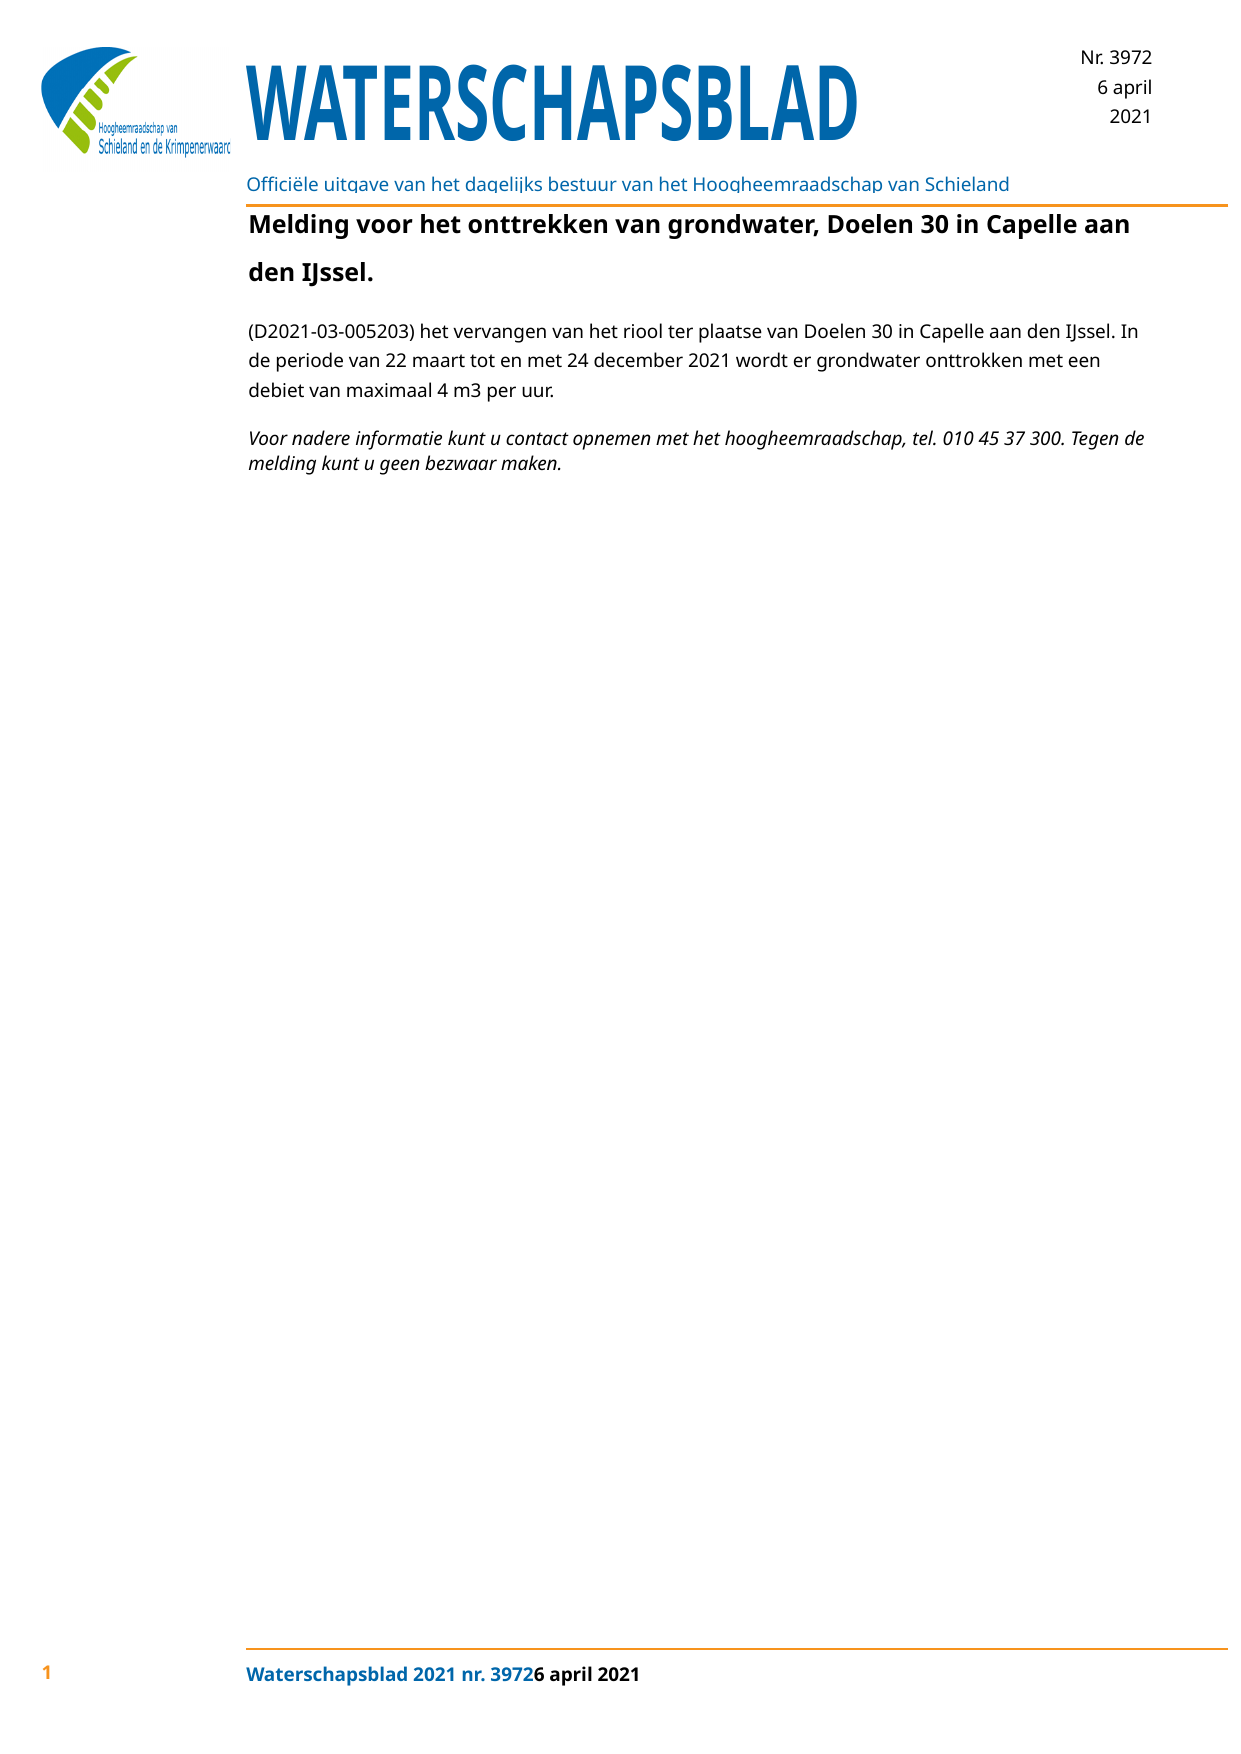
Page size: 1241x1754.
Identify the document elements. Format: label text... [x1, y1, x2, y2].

text Voor nadere informatie kunt u contact opnemen met het hoogheemraadschap, tel. 010 45 37 300. Tegen de melding kunt u geen bezwaar maken. [248, 425, 1152, 476]
text Melding voor het onttrekken van grondwater, Doelen 30 in Capelle aan den IJssel. [248, 207, 1152, 288]
picture [41, 47, 231, 172]
text (D2021-03-005203) het vervangen van het riool ter plaatse van Doelen 30 in Capelle aan den IJssel. In de periode van 22 maart tot en met 24 december 2021 wordt er grondwater onttrokken met een debiet van maximaal 4 m3 per uur. [248, 318, 1152, 403]
